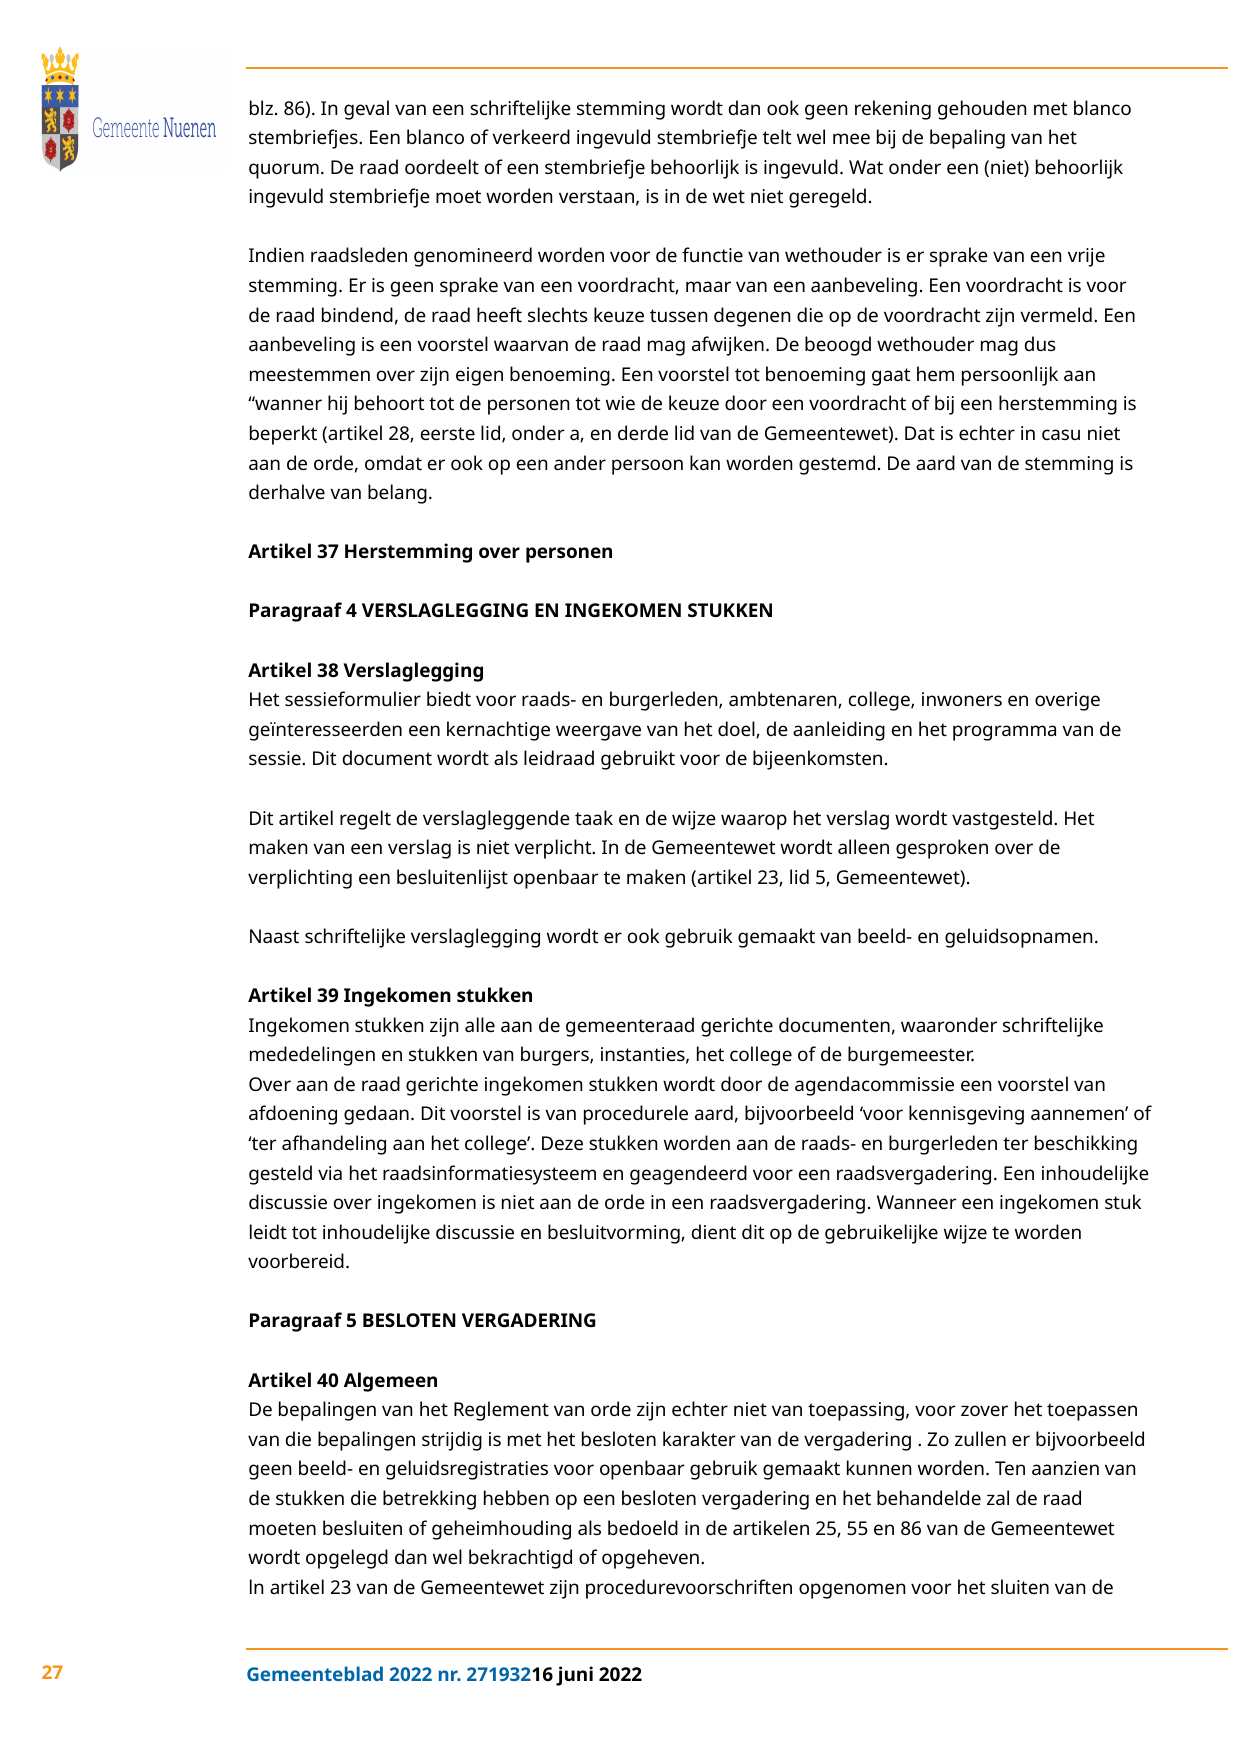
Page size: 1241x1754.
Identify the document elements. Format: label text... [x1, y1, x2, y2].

text Artikel 40 Algemeen [248, 1367, 1152, 1393]
text Paragraaf 4 VERSLAGLEGGING EN INGEKOMEN STUKKEN [248, 598, 1152, 623]
text Over aan de raad gerichte ingekomen stukken wordt door de agendacommissie een voorstel van afdoening gedaan. Dit voorstel is van procedurele aard, bijvoorbeeld ‘voor kennisgeving aannemen’ of ‘ter afhandeling aan het college’. Deze stukken worden aan de raads- en burgerleden ter beschikking gesteld via het raadsinformatiesysteem en geagendeerd voor een raadsvergadering. Een inhoudelijke discussie over ingekomen is niet aan de orde in een raadsvergadering. Wanneer een ingekomen stuk leidt tot inhoudelijke discussie en besluitvorming, dient dit op de gebruikelijke wijze te worden voorbereid. [248, 1071, 1152, 1274]
text Dit artikel regelt de verslagleggende taak en de wijze waarop het verslag wordt vastgesteld. Het maken van een verslag is niet verplicht. In de Gemeentewet wordt alleen gesproken over de verplichting een besluitenlijst openbaar te maken (artikel 23, lid 5, Gemeentewet). [248, 805, 1152, 890]
text ln artikel 23 van de Gemeentewet zijn procedurevoorschriften opgenomen voor het sluiten van de [248, 1574, 1152, 1600]
text Artikel 37 Herstemming over personen [248, 538, 1152, 564]
text Het sessieformulier biedt voor raads- en burgerleden, ambtenaren, college, inwoners en overige geïnteresseerden een kernachtige weergave van het doel, de aanleiding en het programma van de sessie. Dit document wordt als leidraad gebruikt voor de bijeenkomsten. [248, 686, 1152, 771]
picture [41, 47, 231, 172]
text Artikel 38 Verslaglegging [248, 657, 1152, 683]
text Paragraaf 5 BESLOTEN VERGADERING [248, 1308, 1152, 1333]
text blz. 86). In geval van een schriftelijke stemming wordt dan ook geen rekening gehouden met blanco stembriefjes. Een blanco of verkeerd ingevuld stembriefje telt wel mee bij de bepaling van het quorum. De raad oordeelt of een stembriefje behoorlijk is ingevuld. Wat onder een (niet) behoorlijk ingevuld stembriefje moet worden verstaan, is in de wet niet geregeld. [248, 95, 1152, 209]
text De bepalingen van het Reglement van orde zijn echter niet van toepassing, voor zover het toepassen van die bepalingen strijdig is met het besloten karakter van de vergadering . Zo zullen er bijvoorbeeld geen beeld- en geluidsregistraties voor openbaar gebruik gemaakt kunnen worden. Ten aanzien van de stukken die betrekking hebben op een besloten vergadering en het behandelde zal de raad moeten besluiten of geheimhouding als bedoeld in de artikelen 25, 55 en 86 van de Gemeentewet wordt opgelegd dan wel bekrachtigd of opgeheven. [248, 1396, 1152, 1570]
text Ingekomen stukken zijn alle aan de gemeenteraad gerichte documenten, waaronder schriftelijke mededelingen en stukken van burgers, instanties, het college of de burgemeester. [248, 1012, 1152, 1067]
text Artikel 39 Ingekomen stukken [248, 982, 1152, 1008]
text Indien raadsleden genomineerd worden voor de functie van wethouder is er sprake van een vrije stemming. Er is geen sprake van een voordracht, maar van een aanbeveling. Een voordracht is voor de raad bindend, de raad heeft slechts keuze tussen degenen die op de voordracht zijn vermeld. Een aanbeveling is een voorstel waarvan de raad mag afwijken. De beoogd wethouder mag dus meestemmen over zijn eigen benoeming. Een voorstel tot benoeming gaat hem persoonlijk aan “wanner hij behoort tot de personen tot wie de keuze door een voordracht of bij een herstemming is beperkt (artikel 28, eerste lid, onder a, en derde lid van de Gemeentewet). Dat is echter in casu niet aan de orde, omdat er ook op een ander persoon kan worden gestemd. De aard van de stemming is derhalve van belang. [248, 243, 1152, 505]
text Naast schriftelijke verslaglegging wordt er ook gebruik gemaakt van beeld- en geluidsopnamen. [248, 923, 1152, 949]
